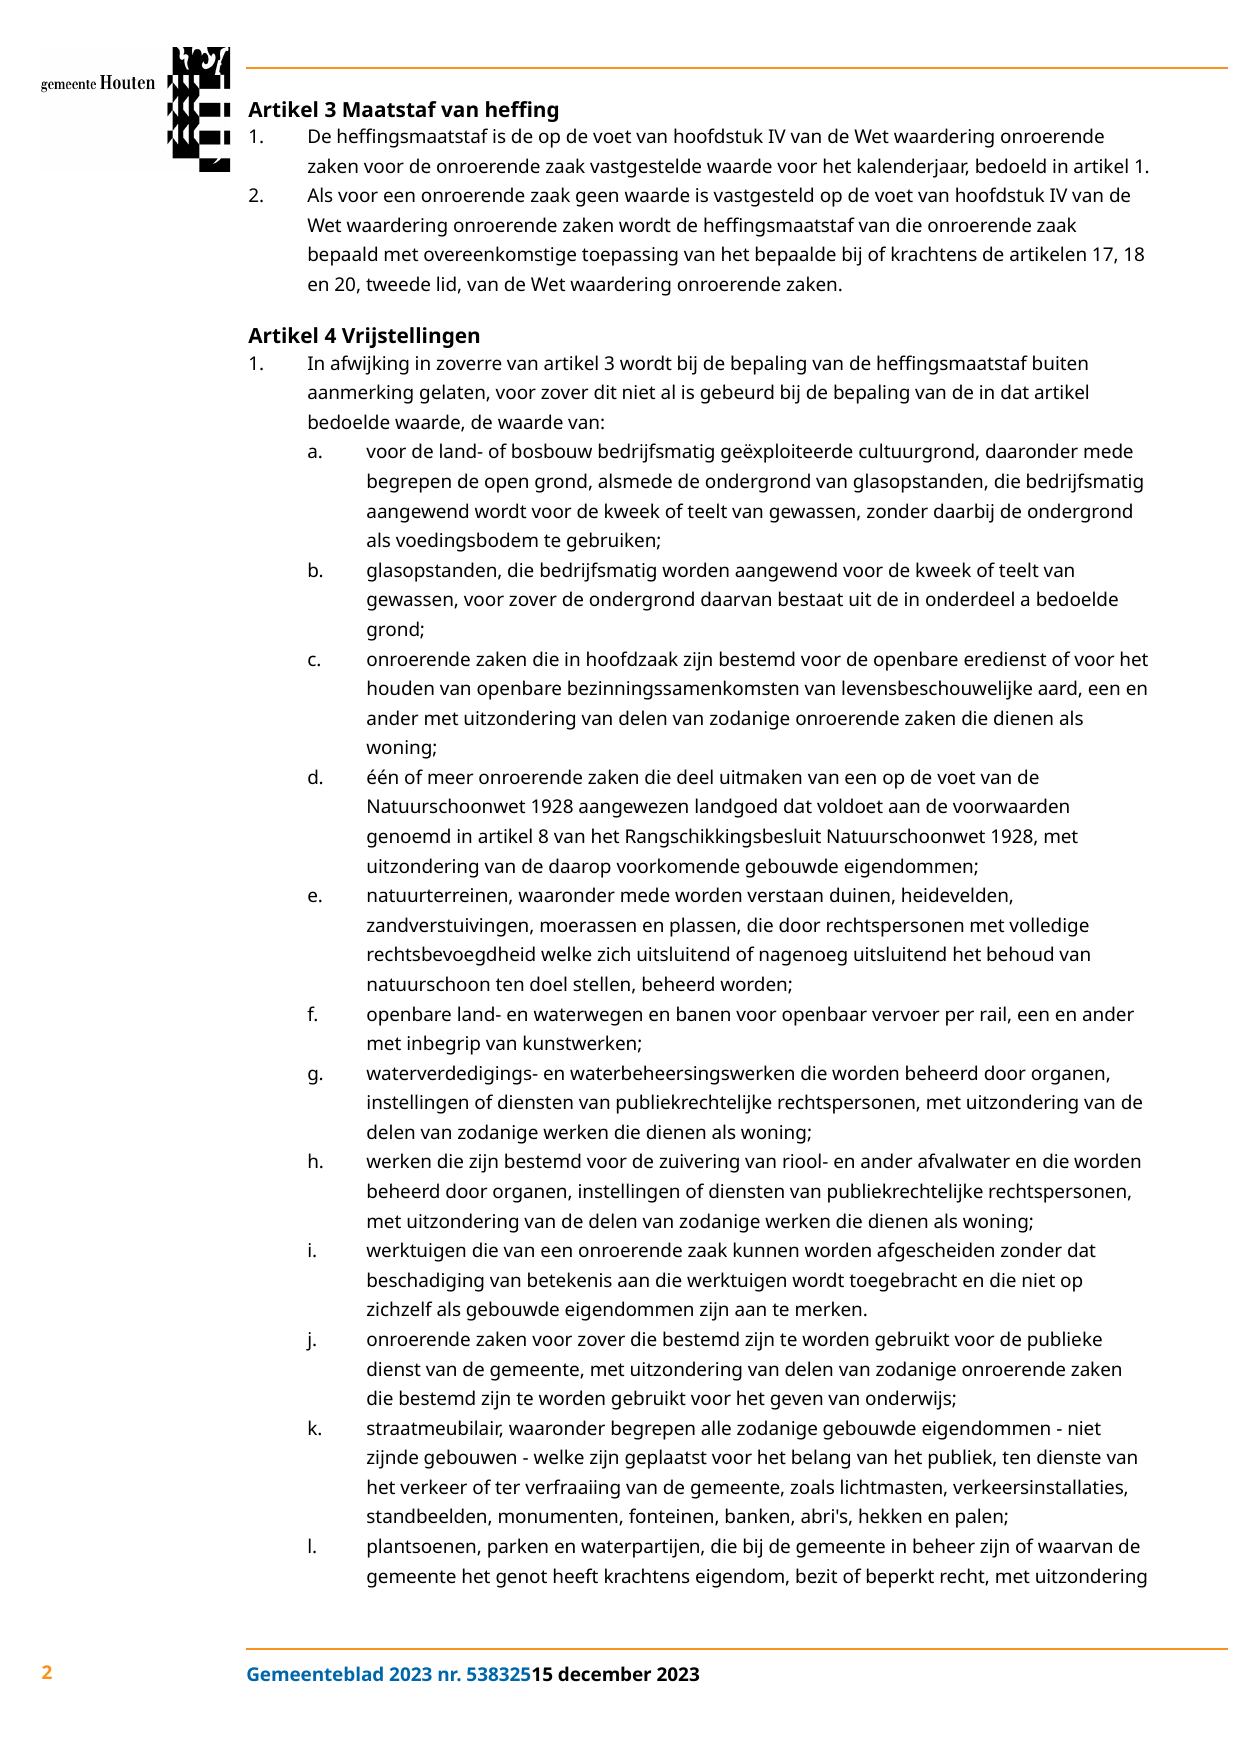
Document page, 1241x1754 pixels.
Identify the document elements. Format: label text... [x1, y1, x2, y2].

list De heffingsmaatstaf is de op de voet van hoofdstuk IV van de Wet waardering onroerende zaken voor de onroerende zaak vastgestelde waarde voor het kalenderjaar, bedoeld in artikel 1. [248, 123, 1152, 178]
list natuurterreinen, waaronder mede worden verstaan duinen, heidevelden, zandverstuivingen, moerassen en plassen, die door rechtspersonen met volledige rechtsbevoegdheid welke zich uitsluitend of nagenoeg uitsluitend het behoud van natuurschoon ten doel stellen, beheerd worden; [307, 882, 1152, 997]
list onroerende zaken voor zover die bestemd zijn te worden gebruikt voor de publieke dienst van de gemeente, met uitzondering van delen van zodanige onroerende zaken die bestemd zijn te worden gebruikt voor het geven van onderwijs; [307, 1326, 1152, 1411]
picture [41, 47, 231, 172]
text Artikel 3 Maatstaf van heffing [248, 95, 1152, 123]
list plantsoenen, parken en waterpartijen, die bij de gemeente in beheer zijn of waarvan de gemeente het genot heeft krachtens eigendom, bezit of beperkt recht, met uitzondering [307, 1533, 1152, 1589]
list glasopstanden, die bedrijfsmatig worden aangewend voor de kweek of teelt van gewassen, voor zover de ondergrond daarvan bestaat uit de in onderdeel a bedoelde grond; [307, 557, 1152, 642]
list voor de land- of bosbouw bedrijfsmatig geëxploiteerde cultuurgrond, daaronder mede begrepen de open grond, alsmede de ondergrond van glasopstanden, die bedrijfsmatig aangewend wordt voor de kweek of teelt van gewassen, zonder daarbij de ondergrond als voedingsbodem te gebruiken; [307, 439, 1152, 553]
list werken die zijn bestemd voor de zuivering van riool- en ander afvalwater en die worden beheerd door organen, instellingen of diensten van publiekrechtelijke rechtspersonen, met uitzondering van de delen van zodanige werken die dienen als woning; [307, 1149, 1152, 1234]
text Artikel 4 Vrijstellingen [248, 322, 1152, 350]
list één of meer onroerende zaken die deel uitmaken van een op de voet van de Natuurschoonwet 1928 aangewezen landgoed dat voldoet aan de voorwaarden genoemd in artikel 8 van het Rangschikkingsbesluit Natuurschoonwet 1928, met uitzondering van de daarop voorkomende gebouwde eigendommen; [307, 764, 1152, 879]
list werktuigen die van een onroerende zaak kunnen worden afgescheiden zonder dat beschadiging van betekenis aan die werktuigen wordt toegebracht en die niet op zichzelf als gebouwde eigendommen zijn aan te merken. [307, 1237, 1152, 1322]
list In afwijking in zoverre van artikel 3 wordt bij de bepaling van de heffingsmaatstaf buiten aanmerking gelaten, voor zover dit niet al is gebeurd bij de bepaling van de in dat artikel bedoelde waarde, de waarde van: [248, 350, 1152, 435]
list openbare land- en waterwegen en banen voor openbaar vervoer per rail, een en ander met inbegrip van kunstwerken; [307, 1001, 1152, 1056]
list Als voor een onroerende zaak geen waarde is vastgesteld op de voet van hoofdstuk IV van de Wet waardering onroerende zaken wordt de heffingsmaatstaf van die onroerende zaak bepaald met overeenkomstige toepassing van het bepaalde bij of krachtens de artikelen 17, 18 en 20, tweede lid, van de Wet waardering onroerende zaken. [248, 182, 1152, 297]
list straatmeubilair, waaronder begrepen alle zodanige gebouwde eigendommen - niet zijnde gebouwen - welke zijn geplaatst voor het belang van het publiek, ten dienste van het verkeer of ter verfraaiing van de gemeente, zoals lichtmasten, verkeersinstallaties, standbeelden, monumenten, fonteinen, banken, abri's, hekken en palen; [307, 1415, 1152, 1529]
list onroerende zaken die in hoofdzaak zijn bestemd voor de openbare eredienst of voor het houden van openbare bezinningssamenkomsten van levensbeschouwelijke aard, een en ander met uitzondering van delen van zodanige onroerende zaken die dienen als woning; [307, 646, 1152, 760]
list waterverdedigings- en waterbeheersingswerken die worden beheerd door organen, instellingen of diensten van publiekrechtelijke rechtspersonen, met uitzondering van de delen van zodanige werken die dienen als woning; [307, 1060, 1152, 1145]
